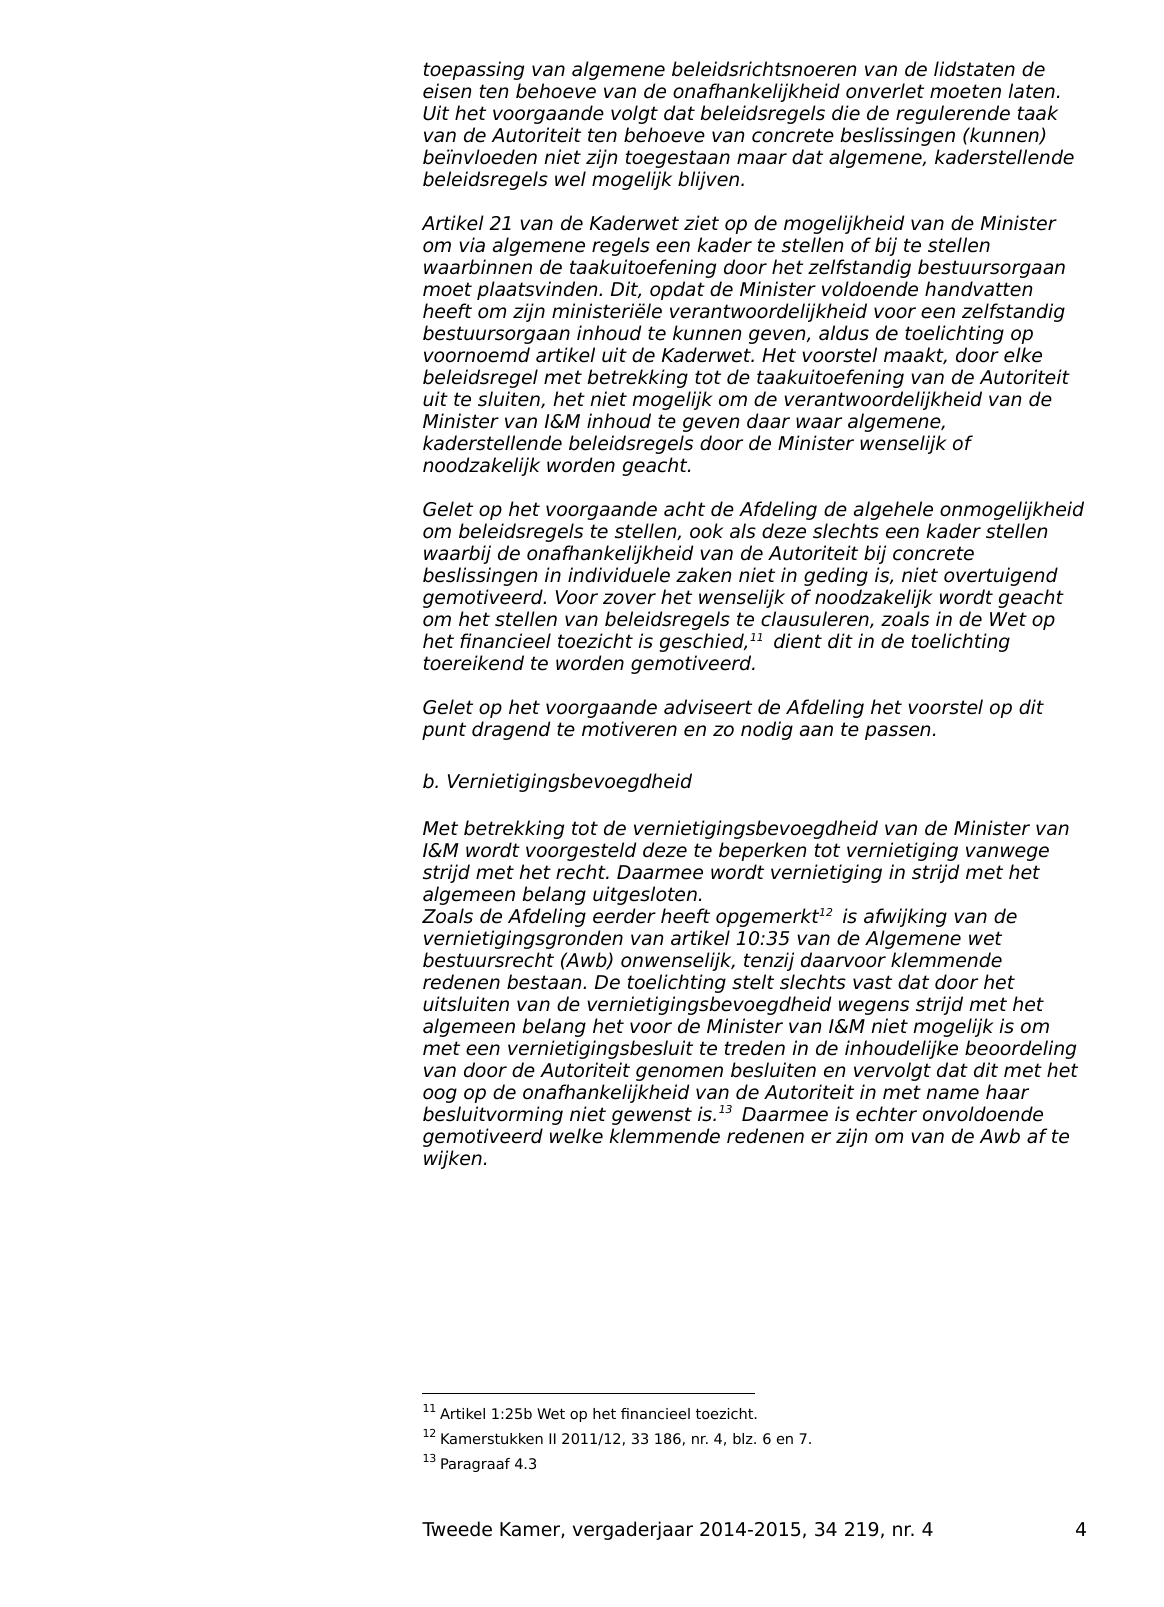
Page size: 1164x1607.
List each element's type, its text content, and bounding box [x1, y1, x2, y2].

text Paragraaf 4.3 [422, 1452, 1087, 1474]
subtitle b. Vernietigingsbevoegdheid [422, 771, 1087, 793]
text Gelet op het voorgaande acht de Afdeling de algehele onmogelijkheid om beleidsregels te stellen, ook als deze slechts een kader stellen waarbij de onafhankelijkheid van de Autoriteit bij concrete beslissingen in individuele zaken niet in geding is, niet overtuigend gemotiveerd. Voor zover het wenselijk of noodzakelijk wordt geacht om het stellen van beleidsregels te clausuleren, zoals in de Wet op het financieel toezicht is geschied, dient dit in de toelichting toereikend te worden gemotiveerd. [422, 499, 1087, 675]
text Gelet op het voorgaande adviseert de Afdeling het voorstel op dit punt dragend te motiveren en zo nodig aan te passen. [422, 697, 1087, 741]
text Artikel 1:25b Wet op het financieel toezicht. [422, 1402, 1087, 1424]
text Met betrekking tot de vernietigingsbevoegdheid van de Minister van I&M wordt voorgesteld deze te beperken tot vernietiging vanwege strijd met het recht. Daarmee wordt vernietiging in strijd met het algemeen belang uitgesloten. [422, 818, 1087, 906]
text toepassing van algemene beleidsrichtsnoeren van de lidstaten de eisen ten behoeve van de onafhankelijkheid onverlet moeten laten. Uit het voorgaande volgt dat beleidsregels die de regulerende taak van de Autoriteit ten behoeve van concrete beslissingen (kunnen) beïnvloeden niet zijn toegestaan maar dat algemene, kaderstellende beleidsregels wel mogelijk blijven. [422, 59, 1087, 191]
text Zoals de Afdeling eerder heeft opgemerkt is afwijking van de vernietigingsgronden van artikel 10:35 van de Algemene wet bestuursrecht (Awb) onwenselijk, tenzij daarvoor klemmende redenen bestaan. De toelichting stelt slechts vast dat door het uitsluiten van de vernietigingsbevoegdheid wegens strijd met het algemeen belang het voor de Minister van I&M niet mogelijk is om met een vernietigingsbesluit te treden in de inhoudelijke beoordeling van door de Autoriteit genomen besluiten en vervolgt dat dit met het oog op de onafhankelijkheid van de Autoriteit in met name haar besluitvorming niet gewenst is. Daarmee is echter onvoldoende gemotiveerd welke klemmende redenen er zijn om van de Awb af te wijken. [422, 906, 1087, 1170]
text Kamerstukken II 2011/12, 33 186, nr. 4, blz. 6 en 7. [422, 1427, 1087, 1449]
text Artikel 21 van de Kaderwet ziet op de mogelijkheid van de Minister om via algemene regels een kader te stellen of bij te stellen waarbinnen de taakuitoefening door het zelfstandig bestuursorgaan moet plaatsvinden. Dit, opdat de Minister voldoende handvatten heeft om zijn ministeriële verantwoordelijkheid voor een zelfstandig bestuursorgaan inhoud te kunnen geven, aldus de toelichting op voornoemd artikel uit de Kaderwet. Het voorstel maakt, door elke beleidsregel met betrekking tot de taakuitoefening van de Autoriteit uit te sluiten, het niet mogelijk om de verantwoordelijkheid van de Minister van I&M inhoud te geven daar waar algemene, kaderstellende beleidsregels door de Minister wenselijk of noodzakelijk worden geacht. [422, 213, 1087, 477]
